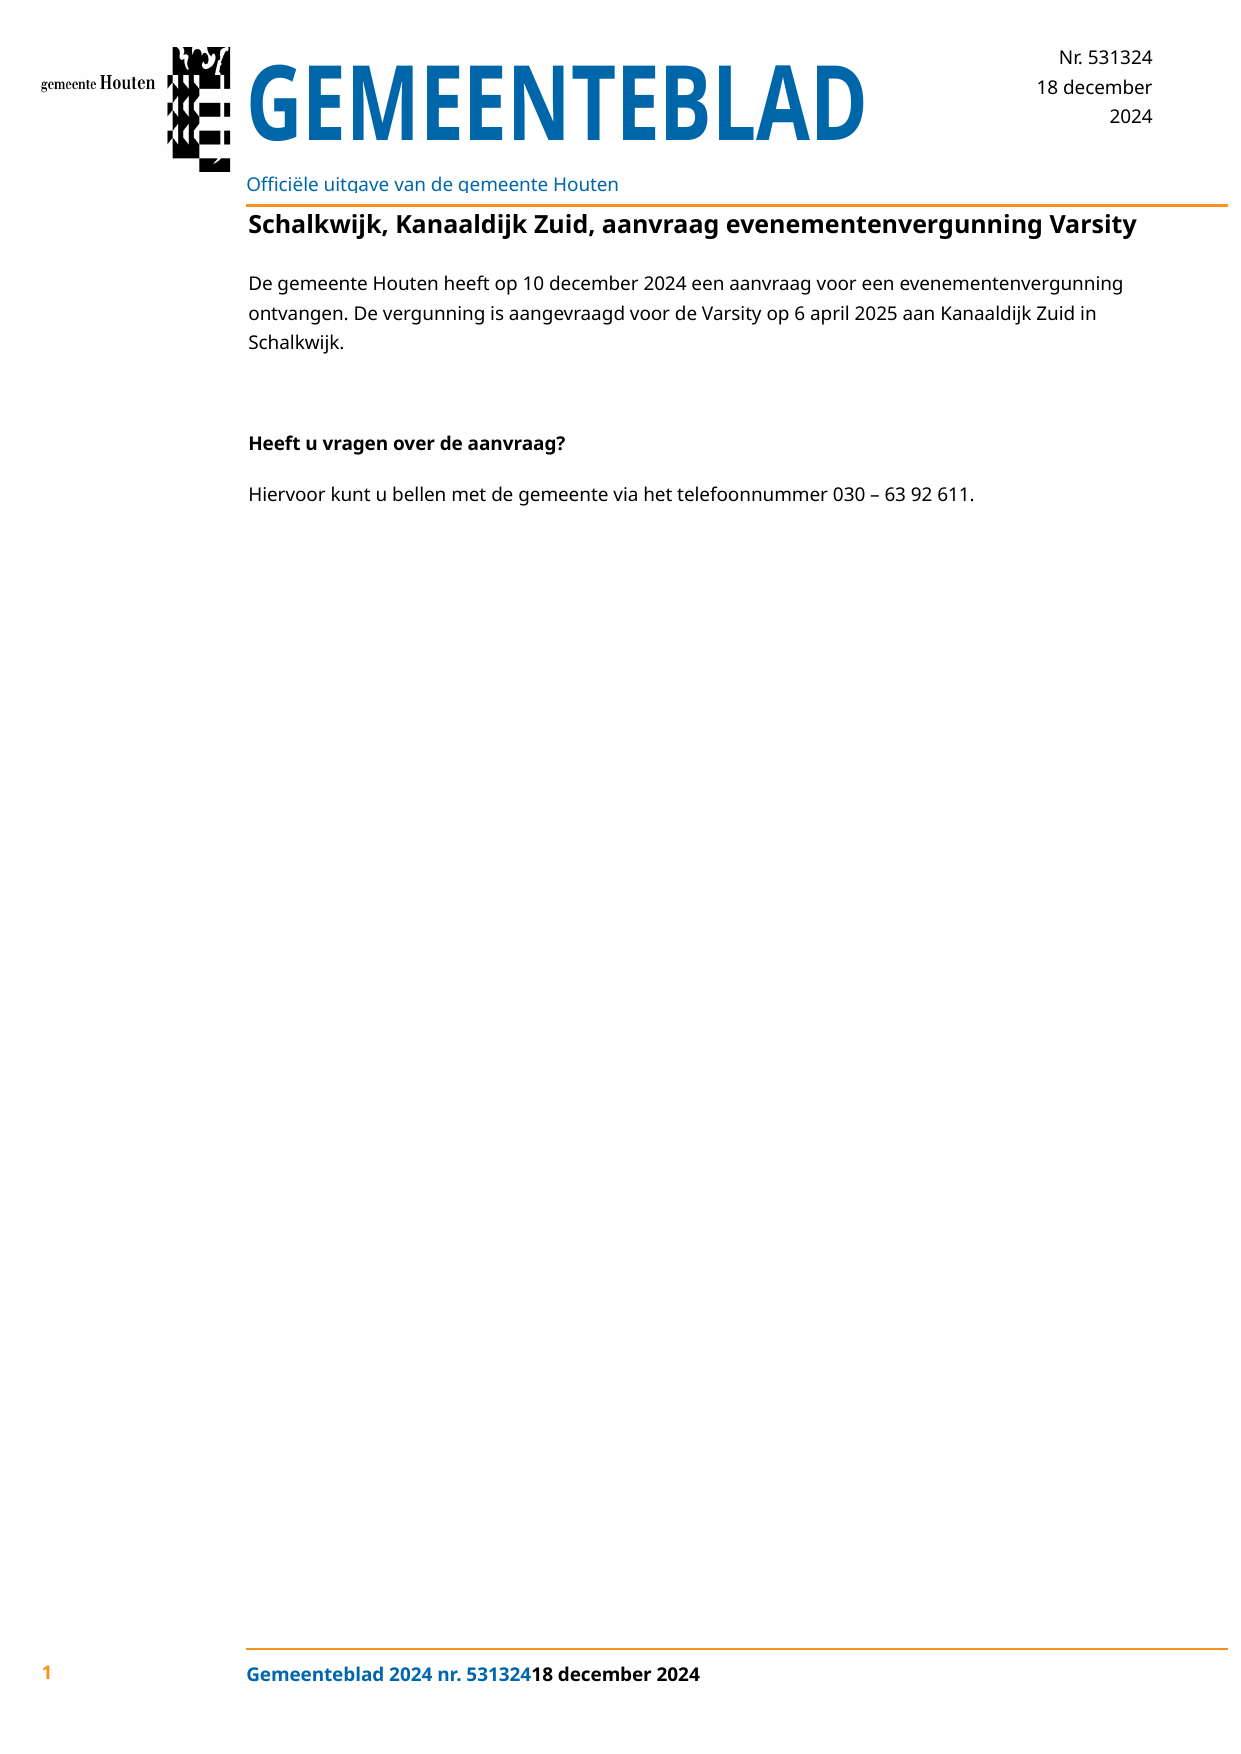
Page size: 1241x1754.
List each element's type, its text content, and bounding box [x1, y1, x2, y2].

text Schalkwijk, Kanaaldijk Zuid, aanvraag evenementenvergunning Varsity [248, 207, 1152, 241]
picture [41, 47, 231, 172]
text Hiervoor kunt u bellen met de gemeente via het telefoonnummer 030 – 63 92 611. [248, 481, 1152, 506]
text De gemeente Houten heeft op 10 december 2024 een aanvraag voor een evenementenvergunning ontvangen. De vergunning is aangevraagd voor de Varsity op 6 april 2025 aan Kanaaldijk Zuid in Schalkwijk. [248, 270, 1152, 355]
text Heeft u vragen over de aanvraag? [248, 430, 1152, 456]
